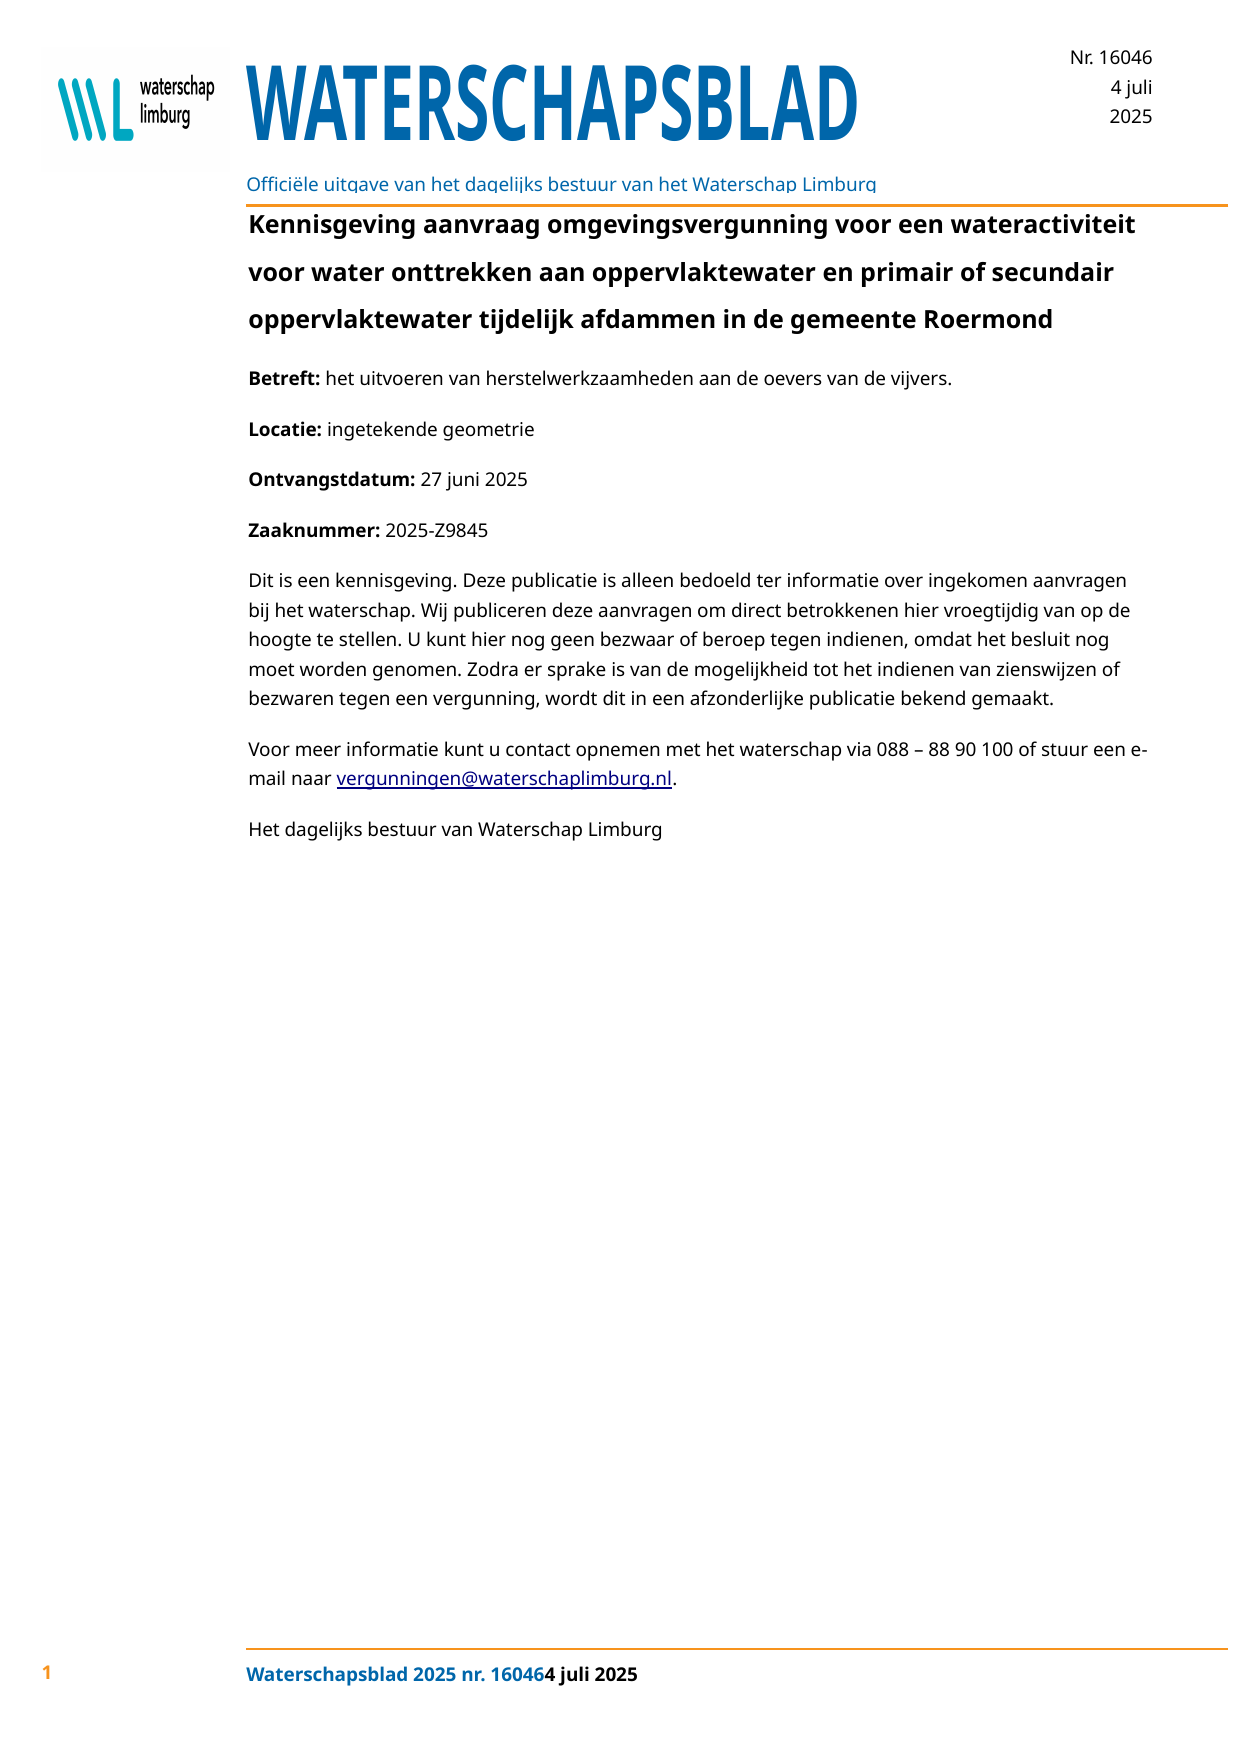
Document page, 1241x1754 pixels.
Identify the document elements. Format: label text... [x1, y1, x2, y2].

text Kennisgeving aanvraag omgevingsvergunning voor een wateractiviteit voor water onttrekken aan oppervlaktewater en primair of secundair oppervlaktewater tijdelijk afdammen in de gemeente Roermond [248, 207, 1152, 336]
text Betreft: het uitvoeren van herstelwerkzaamheden aan de oevers van de vijvers. [248, 366, 1152, 391]
text Dit is een kennisgeving. Deze publicatie is alleen bedoeld ter informatie over ingekomen aanvragen bij het waterschap. Wij publiceren deze aanvragen om direct betrokkenen hier vroegtijdig van op de hoogte te stellen. U kunt hier nog geen bezwaar of beroep tegen indienen, omdat het besluit nog moet worden genomen. Zodra er sprake is van de mogelijkheid tot het indienen van zienswijzen of bezwaren tegen een vergunning, wordt dit in een afzonderlijke publicatie bekend gemaakt. [248, 567, 1152, 711]
text Voor meer informatie kunt u contact opnemen met het waterschap via 088 – 88 90 100 of stuur een e-mail naar vergunningen@waterschaplimburg.nl. [248, 736, 1152, 791]
text Zaaknummer: 2025-Z9845 [248, 517, 1152, 542]
text Locatie: ingetekende geometrie [248, 416, 1152, 442]
text Het dagelijks bestuur van Waterschap Limburg [248, 816, 1152, 842]
picture [41, 47, 231, 172]
text Ontvangstdatum: 27 juni 2025 [248, 466, 1152, 492]
